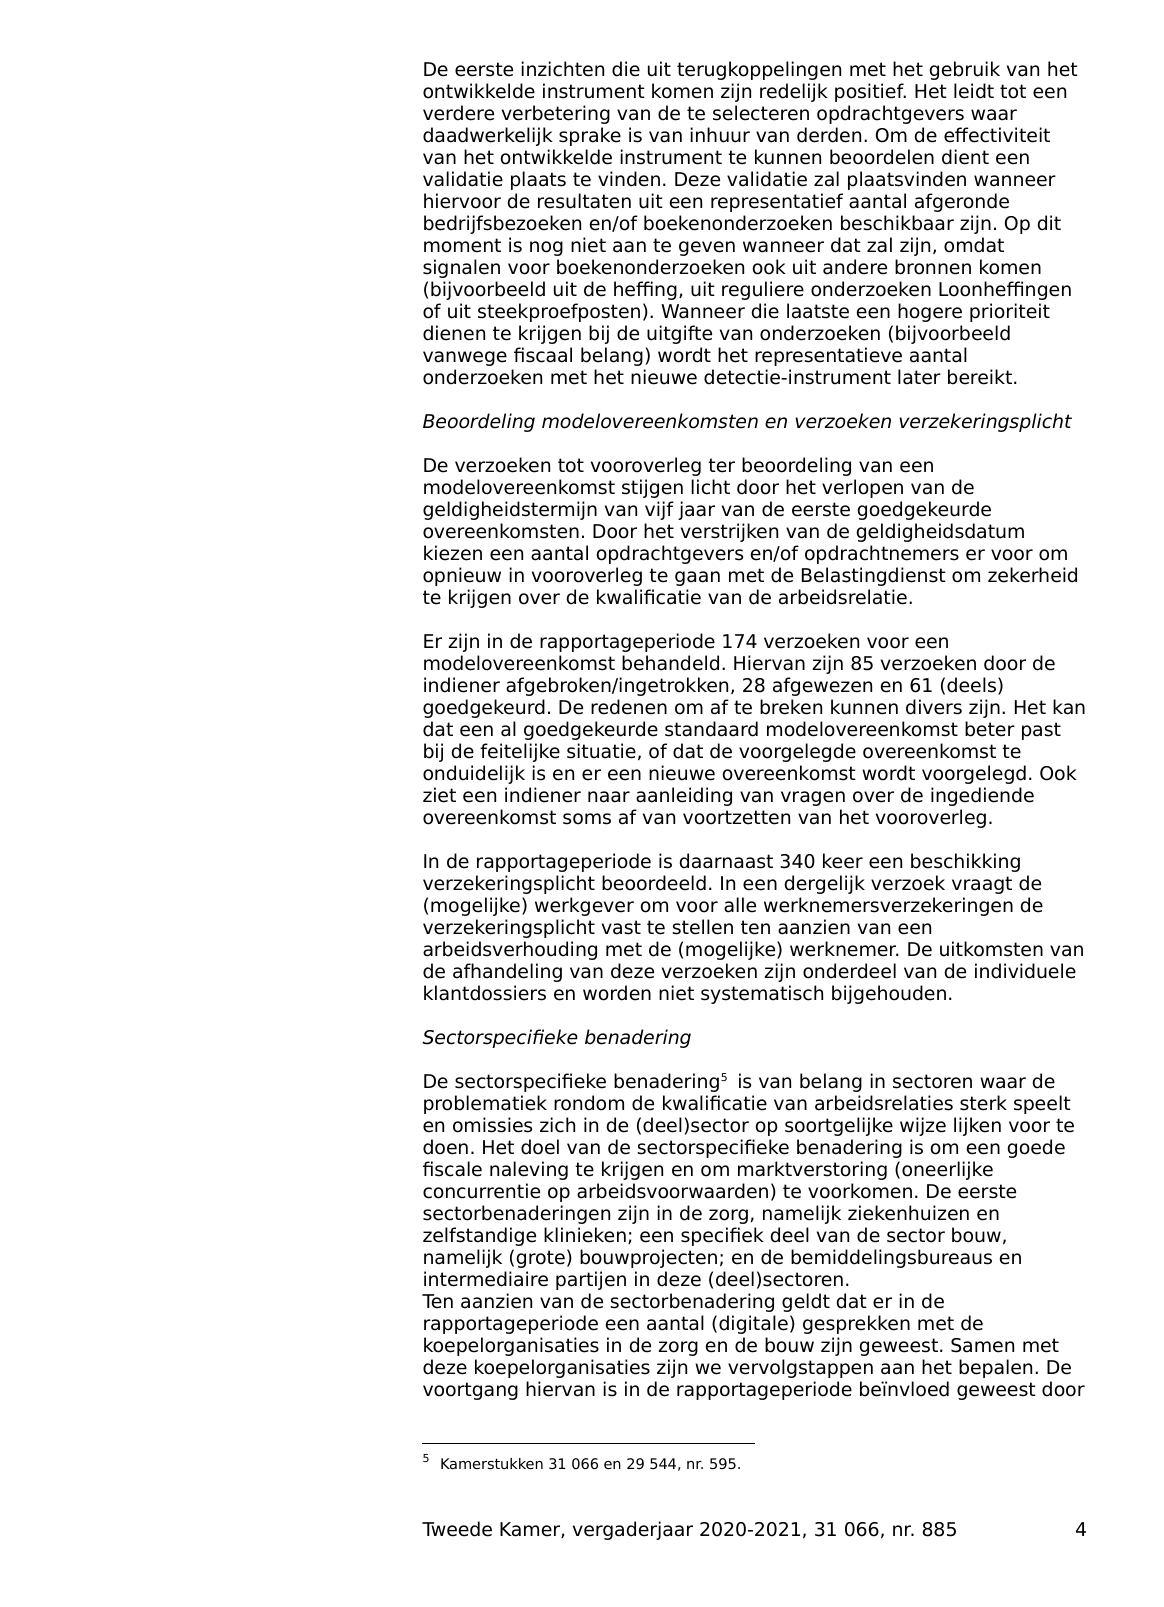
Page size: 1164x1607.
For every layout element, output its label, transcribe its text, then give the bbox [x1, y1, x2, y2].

text De sectorspecifieke benadering is van belang in sectoren waar de problematiek rondom de kwalificatie van arbeidsrelaties sterk speelt en omissies zich in de (deel)sector op soortgelijke wijze lijken voor te doen. Het doel van de sectorspecifieke benadering is om een goede fiscale naleving te krijgen en om marktverstoring (oneerlijke concurrentie op arbeidsvoorwaarden) te voorkomen. De eerste sectorbenaderingen zijn in de zorg, namelijk ziekenhuizen en zelfstandige klinieken; een specifiek deel van de sector bouw, namelijk (grote) bouwprojecten; en de bemiddelingsbureaus en intermediaire partijen in deze (deel)sectoren. [422, 1071, 1087, 1291]
text Er zijn in de rapportageperiode 174 verzoeken voor een modelovereenkomst behandeld. Hiervan zijn 85 verzoeken door de indiener afgebroken/ingetrokken, 28 afgewezen en 61 (deels) goedgekeurd. De redenen om af te breken kunnen divers zijn. Het kan dat een al goedgekeurde standaard modelovereenkomst beter past bij de feitelijke situatie, of dat de voorgelegde overeenkomst te onduidelijk is en er een nieuwe overeenkomst wordt voorgelegd. Ook ziet een indiener naar aanleiding van vragen over de ingediende overeenkomst soms af van voortzetten van het vooroverleg. [422, 631, 1087, 829]
text Kamerstukken 31 066 en 29 544, nr. 595. [422, 1452, 1087, 1474]
text Ten aanzien van de sectorbenadering geldt dat er in de rapportageperiode een aantal (digitale) gesprekken met de koepelorganisaties in de zorg en de bouw zijn geweest. Samen met deze koepelorganisaties zijn we vervolgstappen aan het bepalen. De voortgang hiervan is in de rapportageperiode beïnvloed geweest door [422, 1291, 1087, 1401]
subtitle Beoordeling modelovereenkomsten en verzoeken verzekeringsplicht [422, 411, 1087, 433]
subtitle Sectorspecifieke benadering [422, 1027, 1087, 1049]
text De verzoeken tot vooroverleg ter beoordeling van een modelovereenkomst stijgen licht door het verlopen van de geldigheidstermijn van vijf jaar van de eerste goedgekeurde overeenkomsten. Door het verstrijken van de geldigheidsdatum kiezen een aantal opdrachtgevers en/of opdrachtnemers er voor om opnieuw in vooroverleg te gaan met de Belastingdienst om zekerheid te krijgen over de kwalificatie van de arbeidsrelatie. [422, 455, 1087, 609]
text In de rapportageperiode is daarnaast 340 keer een beschikking verzekeringsplicht beoordeeld. In een dergelijk verzoek vraagt de (mogelijke) werkgever om voor alle werknemersverzekeringen de verzekeringsplicht vast te stellen ten aanzien van een arbeidsverhouding met de (mogelijke) werknemer. De uitkomsten van de afhandeling van deze verzoeken zijn onderdeel van de individuele klantdossiers en worden niet systematisch bijgehouden. [422, 851, 1087, 1005]
text De eerste inzichten die uit terugkoppelingen met het gebruik van het ontwikkelde instrument komen zijn redelijk positief. Het leidt tot een verdere verbetering van de te selecteren opdrachtgevers waar daadwerkelijk sprake is van inhuur van derden. Om de effectiviteit van het ontwikkelde instrument te kunnen beoordelen dient een validatie plaats te vinden. Deze validatie zal plaatsvinden wanneer hiervoor de resultaten uit een representatief aantal afgeronde bedrijfsbezoeken en/of boekenonderzoeken beschikbaar zijn. Op dit moment is nog niet aan te geven wanneer dat zal zijn, omdat signalen voor boekenonderzoeken ook uit andere bronnen komen (bijvoorbeeld uit de heffing, uit reguliere onderzoeken Loonheffingen of uit steekproefposten). Wanneer die laatste een hogere prioriteit dienen te krijgen bij de uitgifte van onderzoeken (bijvoorbeeld vanwege fiscaal belang) wordt het representatieve aantal onderzoeken met het nieuwe detectie-instrument later bereikt. [422, 59, 1087, 389]
